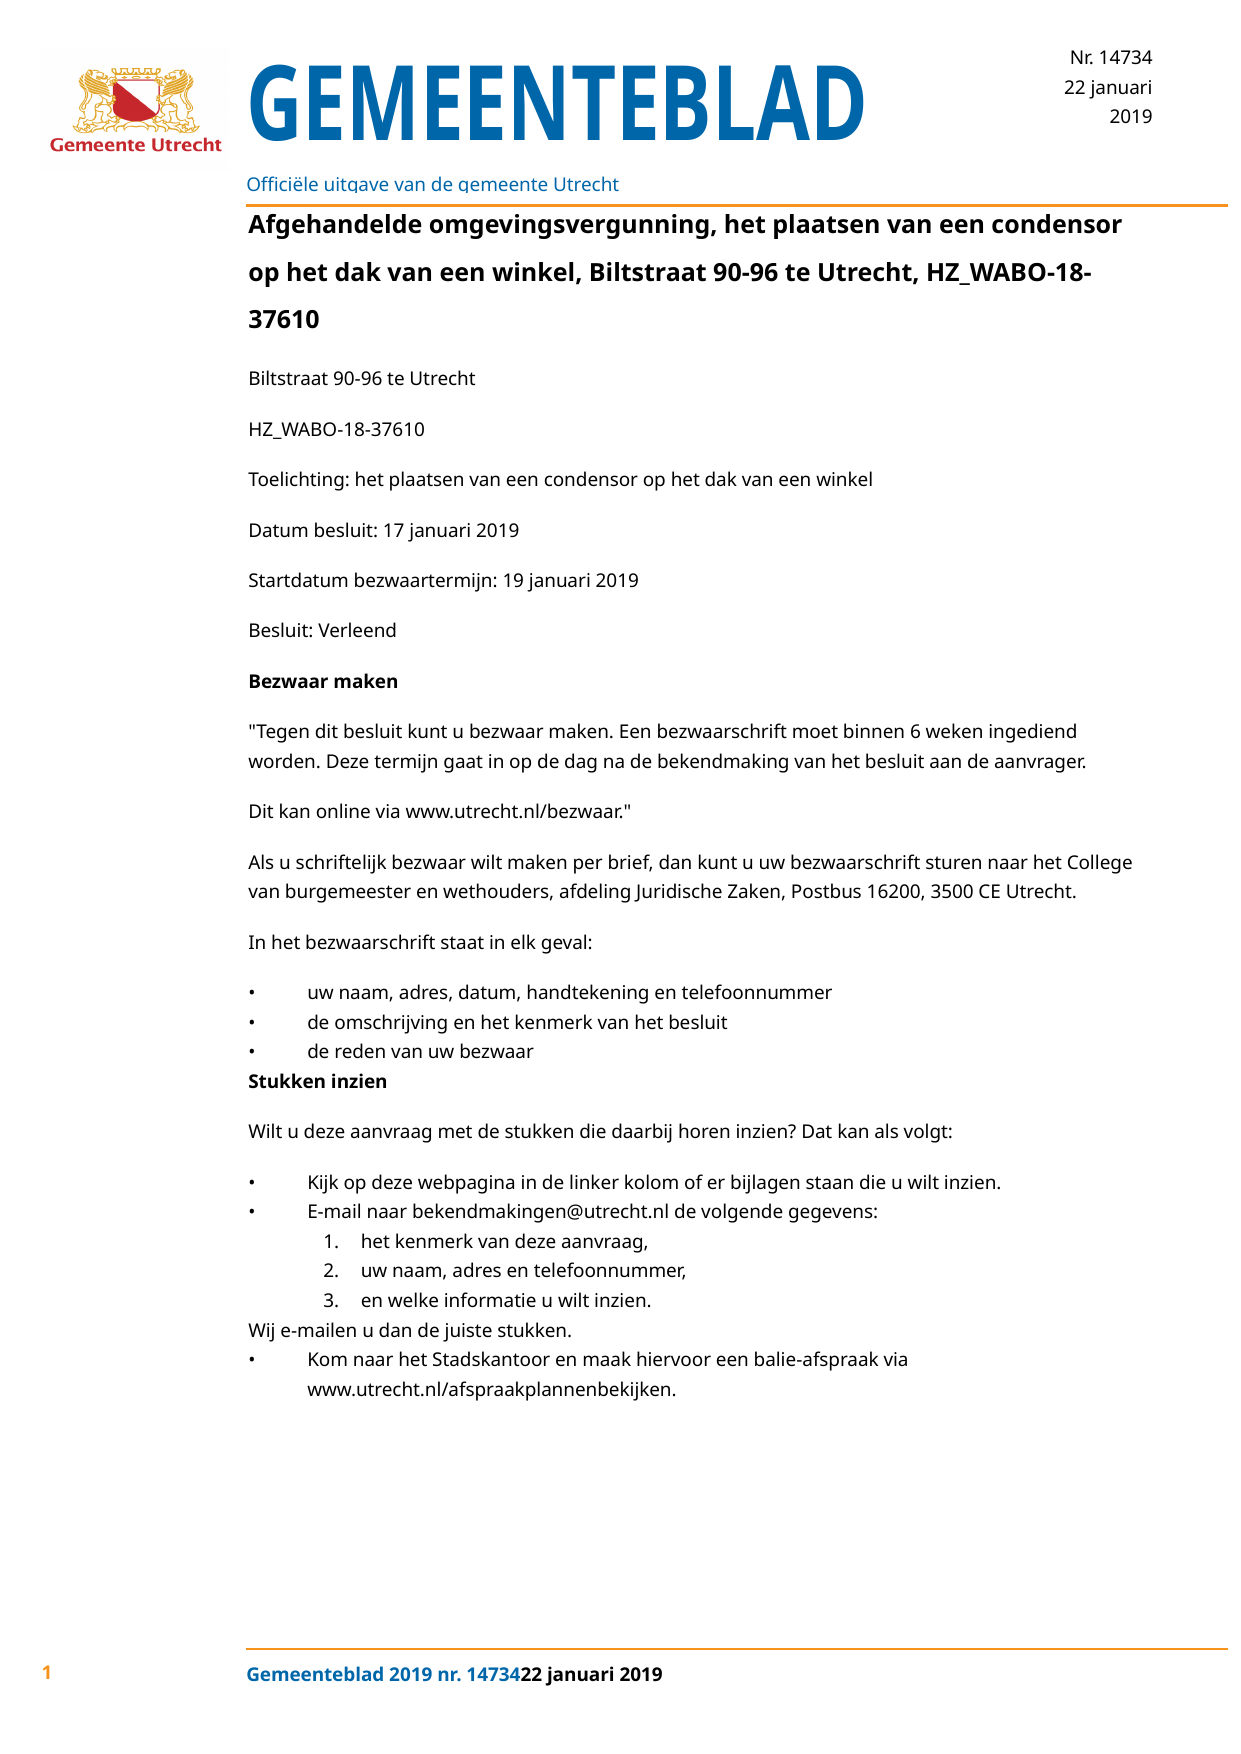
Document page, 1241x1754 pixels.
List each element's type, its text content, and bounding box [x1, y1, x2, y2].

text Stukken inzien [248, 1068, 1152, 1094]
text Bezwaar maken [248, 668, 1152, 694]
text Startdatum bezwaartermijn: 19 januari 2019 [248, 567, 1152, 593]
list de omschrijving en het kenmerk van het besluit [248, 1009, 1152, 1034]
text Wij e-mailen u dan de juiste stukken. [248, 1317, 1152, 1342]
list de reden van uw bezwaar [248, 1038, 1152, 1064]
text Toelichting: het plaatsen van een condensor op het dak van een winkel [248, 466, 1152, 492]
text Datum besluit: 17 januari 2019 [248, 517, 1152, 542]
text Als u schriftelijk bezwaar wilt maken per brief, dan kunt u uw bezwaarschrift sturen naar het College van burgemeester en wethouders, afdeling Juridische Zaken, Postbus 16200, 3500 CE Utrecht. [248, 849, 1152, 904]
list Kijk op deze webpagina in de linker kolom of er bijlagen staan die u wilt inzien. [248, 1169, 1152, 1194]
text In het bezwaarschrift staat in elk geval: [248, 929, 1152, 954]
text Dit kan online via www.utrecht.nl/bezwaar." [248, 798, 1152, 824]
list het kenmerk van deze aanvraag, [323, 1228, 1152, 1254]
picture [41, 47, 231, 172]
text Besluit: Verleend [248, 618, 1152, 643]
list E-mail naar bekendmakingen@utrecht.nl de volgende gegevens: [248, 1198, 1152, 1224]
list en welke informatie u wilt inzien. [323, 1287, 1152, 1313]
text Biltstraat 90-96 te Utrecht [248, 366, 1152, 391]
list uw naam, adres en telefoonnummer, [323, 1258, 1152, 1283]
list Kom naar het Stadskantoor en maak hiervoor een balie-afspraak via www.utrecht.nl/afspraakplannenbekijken. [248, 1346, 1152, 1402]
list uw naam, adres, datum, handtekening en telefoonnummer [248, 979, 1152, 1005]
text "Tegen dit besluit kunt u bezwaar maken. Een bezwaarschrift moet binnen 6 weken ingediend worden. Deze termijn gaat in op de dag na de bekendmaking van het besluit aan de aanvrager. [248, 718, 1152, 774]
text HZ_WABO-18-37610 [248, 416, 1152, 442]
text Afgehandelde omgevingsvergunning, het plaatsen van een condensor op het dak van een winkel, Biltstraat 90-96 te Utrecht, HZ_WABO-18-37610 [248, 207, 1152, 336]
text Wilt u deze aanvraag met de stukken die daarbij horen inzien? Dat kan als volgt: [248, 1118, 1152, 1144]
